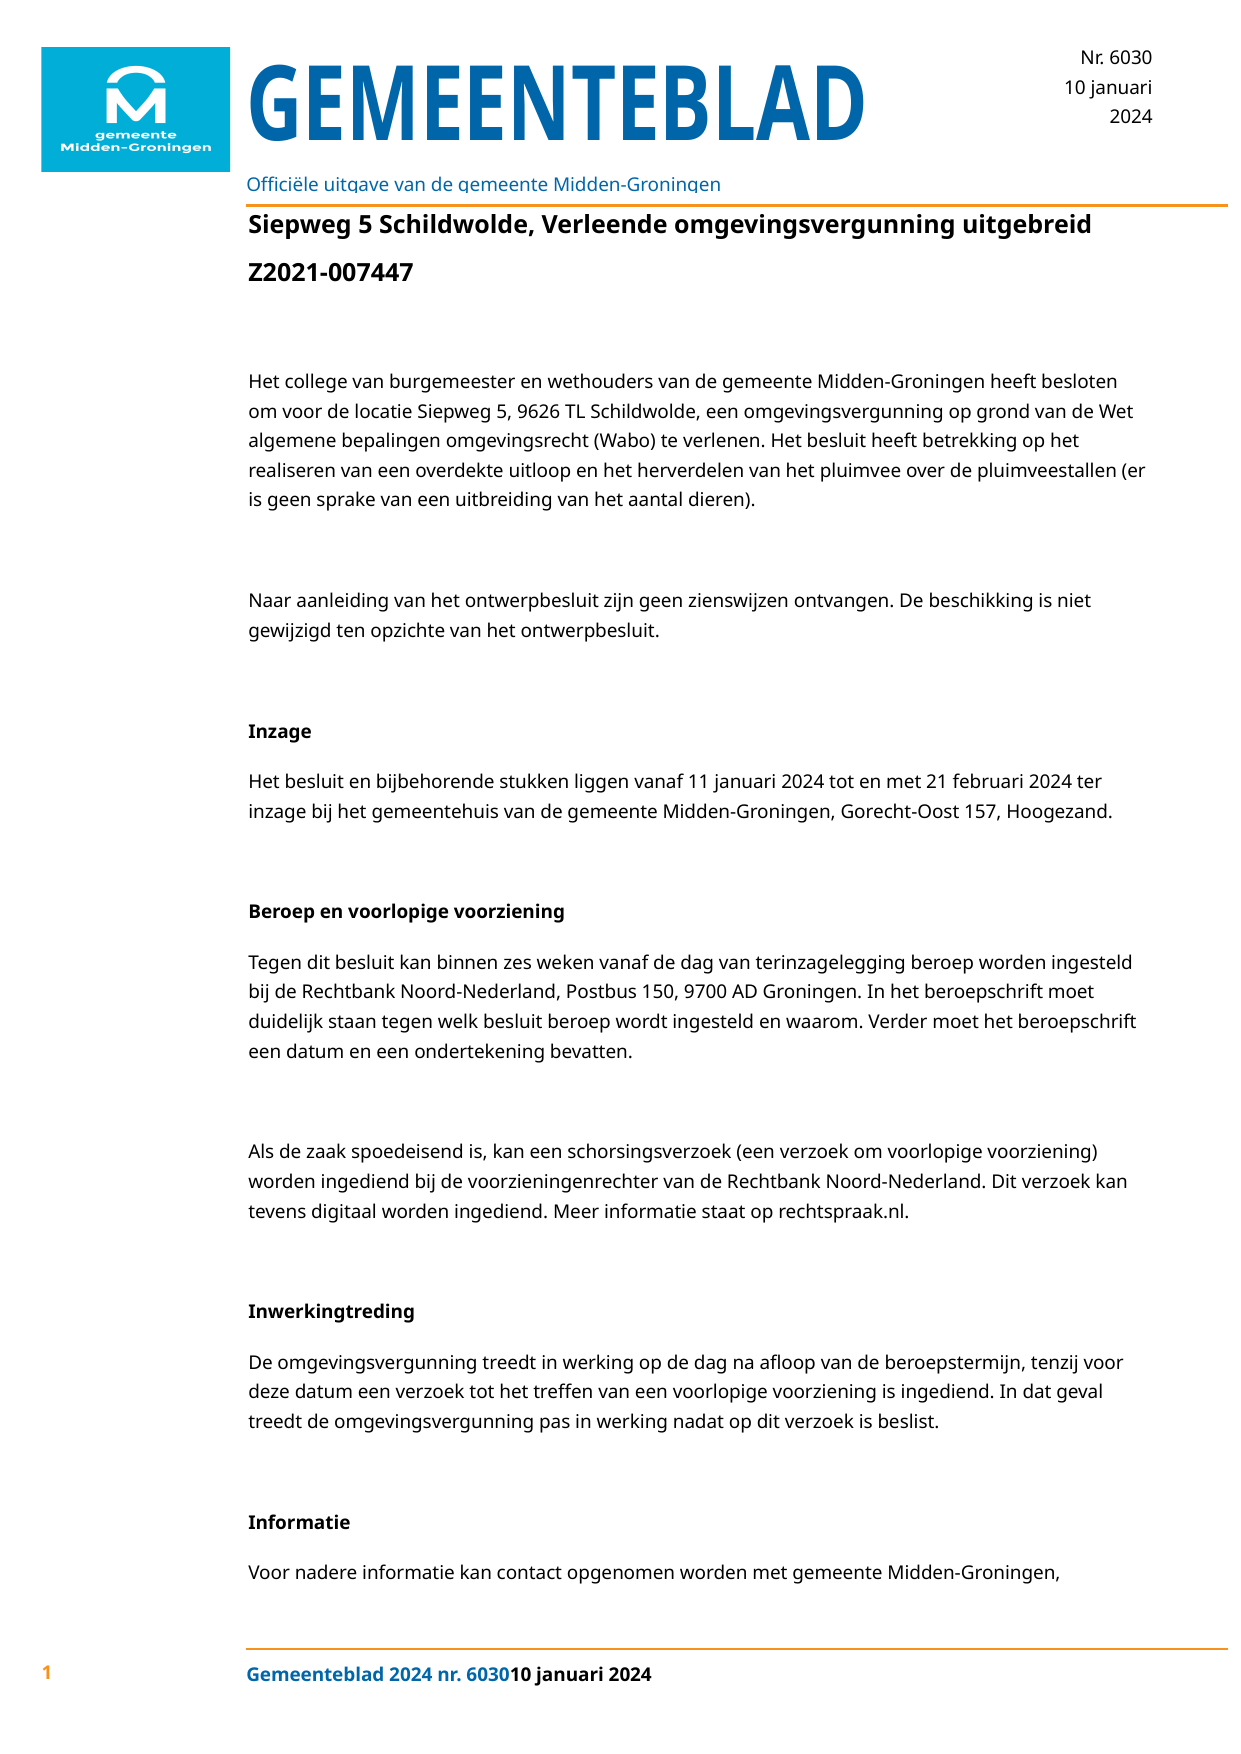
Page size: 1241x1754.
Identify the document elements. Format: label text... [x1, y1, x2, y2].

text Inzage [248, 718, 1152, 744]
text Informatie [248, 1509, 1152, 1535]
text Het college van burgemeester en wethouders van de gemeente Midden-Groningen heeft besloten om voor de locatie Siepweg 5, 9626 TL Schildwolde, een omgevingsvergunning op grond van de Wet algemene bepalingen omgevingsrecht (Wabo) te verlenen. Het besluit heeft betrekking op het realiseren van een overdekte uitloop en het herverdelen van het pluimvee over de pluimveestallen (er is geen sprake van een uitbreiding van het aantal dieren). [248, 368, 1152, 512]
text De omgevingsvergunning treedt in werking op de dag na afloop van de beroepstermijn, tenzij voor deze datum een verzoek tot het treffen van een voorlopige voorziening is ingediend. In dat geval treedt de omgevingsvergunning pas in werking nadat op dit verzoek is beslist. [248, 1349, 1152, 1434]
picture [107, 89, 165, 122]
text Naar aanleiding van het ontwerpbesluit zijn geen zienswijzen ontvangen. De beschikking is niet gewijzigd ten opzichte van het ontwerpbesluit. [248, 587, 1152, 643]
picture [184, 146, 190, 153]
picture [108, 66, 164, 82]
text Beroep en voorlopige voorziening [248, 899, 1152, 924]
text Inwerkingtreding [248, 1299, 1152, 1324]
text Tegen dit besluit kan binnen zes weken vanaf de dag van terinzagelegging beroep worden ingesteld bij de Rechtbank Noord-Nederland, Postbus 150, 9700 AD Groningen. In het beroepschrift moet duidelijk staan tegen welk besluit beroep wordt ingesteld en waarom. Verder moet het beroepschrift een datum en een ondertekening bevatten. [248, 949, 1152, 1064]
text Voor nadere informatie kan contact opgenomen worden met gemeente Midden-Groningen, [248, 1559, 1152, 1585]
text Als de zaak spoedeisend is, kan een schorsingsverzoek (een verzoek om voorlopige voorziening) worden ingediend bij de voorzieningenrechter van de Rechtbank Noord-Nederland. Dit verzoek kan tevens digitaal worden ingediend. Meer informatie staat op rechtspraak.nl. [248, 1139, 1152, 1224]
text Het besluit en bijbehorende stukken liggen vanaf 11 januari 2024 tot en met 21 februari 2024 ter inzage bij het gemeentehuis van de gemeente Midden-Groningen, Gorecht-Oost 157, Hoogezand. [248, 768, 1152, 824]
text Siepweg 5 Schildwolde, Verleende omgevingsvergunning uitgebreid Z2021-007447 [248, 207, 1152, 288]
